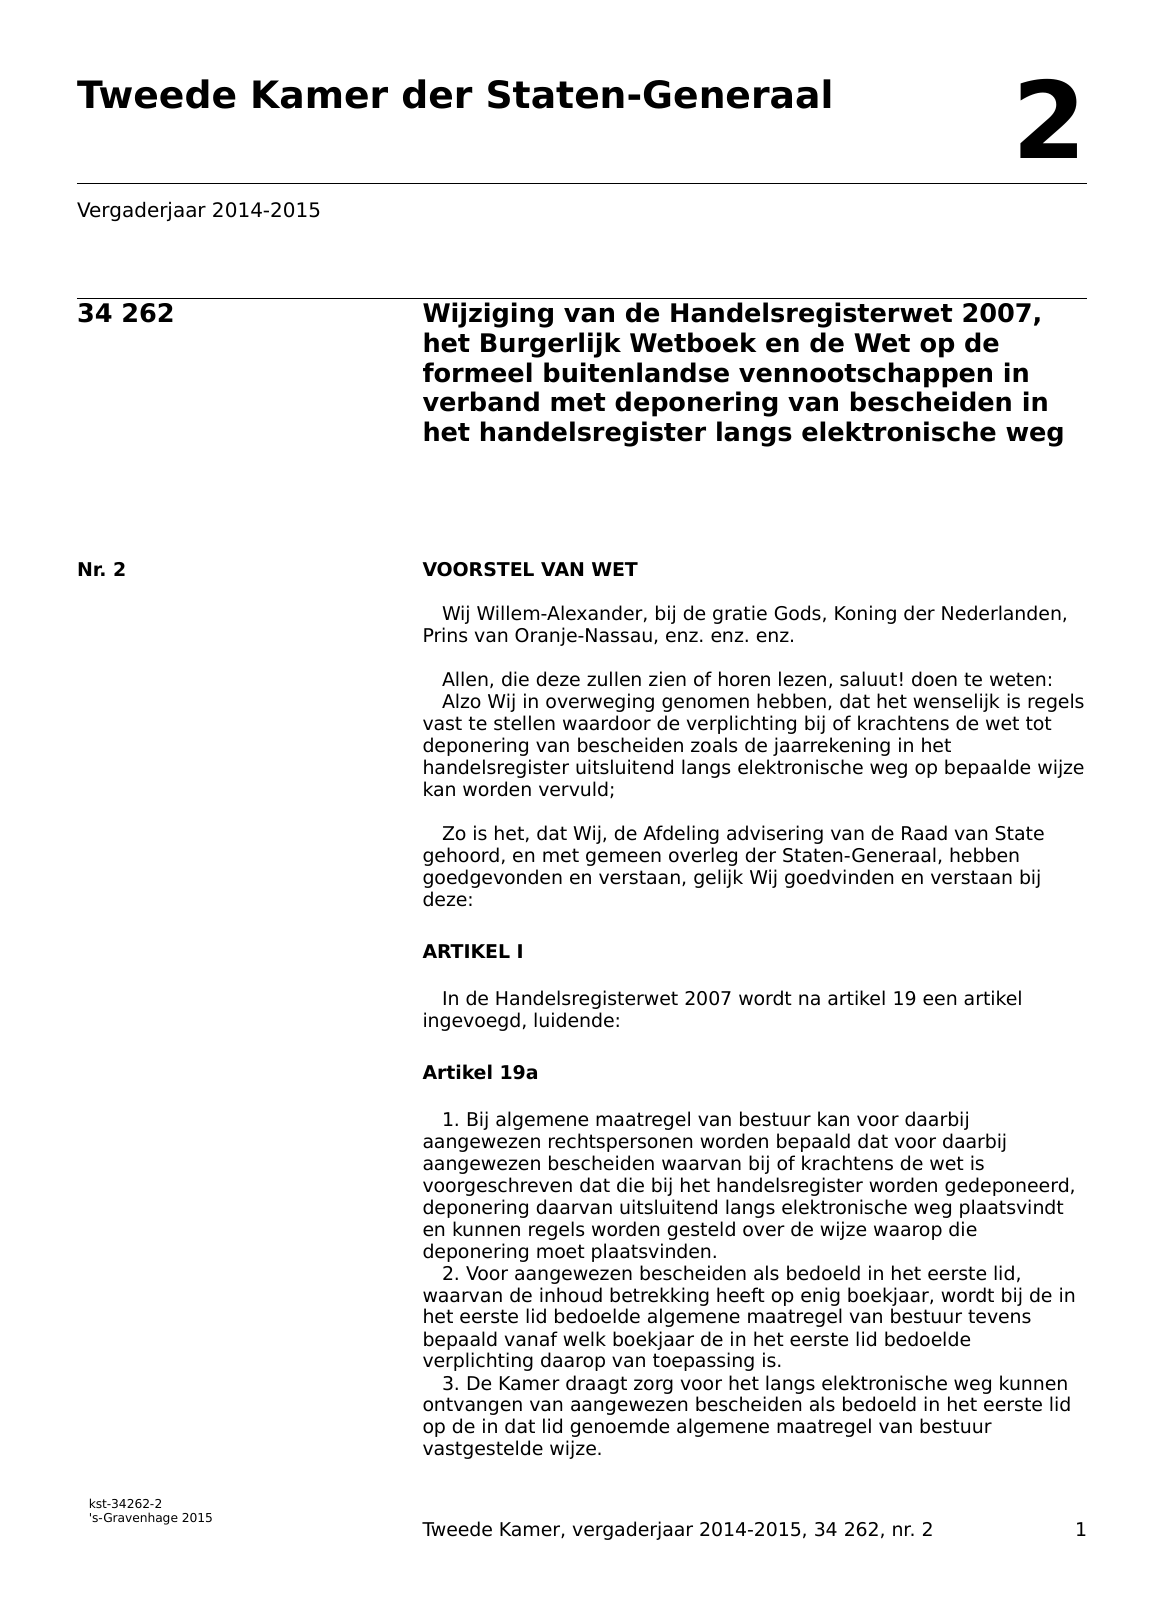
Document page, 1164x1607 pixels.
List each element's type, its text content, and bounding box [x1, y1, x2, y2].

text 3. De Kamer draagt zorg voor het langs elektronische weg kunnen ontvangen van aangewezen bescheiden als bedoeld in het eerste lid op de in dat lid genoemde algemene maatregel van bestuur vastgestelde wijze. [422, 1372, 1087, 1460]
text Wij Willem-Alexander, bij de gratie Gods, Koning der Nederlanden, Prins van Oranje-Nassau, enz. enz. enz. [422, 603, 1087, 647]
table_header 2 [886, 59, 1087, 183]
text 2. Voor aangewezen bescheiden als bedoeld in het eerste lid, waarvan de inhoud betrekking heeft op enig boekjaar, wordt bij de in het eerste lid bedoelde algemene maatregel van bestuur tevens bepaald vanaf welk boekjaar de in het eerste lid bedoelde verplichting daarop van toepassing is. [422, 1262, 1087, 1372]
subtitle Artikel 19a [422, 1062, 1087, 1084]
table_header Tweede Kamer der Staten-Generaal [77, 59, 886, 183]
subtitle ARTIKEL I [422, 941, 1087, 963]
text 1. Bij algemene maatregel van bestuur kan voor daarbij aangewezen rechtspersonen worden bepaald dat voor daarbij aangewezen bescheiden waarvan bij of krachtens de wet is voorgeschreven dat die bij het handelsregister worden gedeponeerd, deponering daarvan uitsluitend langs elektronische weg plaatsvindt en kunnen regels worden gesteld over de wijze waarop die deponering moet plaatsvinden. [422, 1109, 1087, 1262]
text 's-Gravenhage 2015 [88, 1511, 323, 1525]
text kst-34262-2 [88, 1497, 323, 1511]
subtitle 34 262 Wijziging van de Handelsregisterwet 2007, het Burgerlijk Wetboek en de Wet op de formeel buitenlandse vennootschappen in verband met deponering van bescheiden in het handelsregister langs elektronische weg [77, 299, 1087, 447]
text Allen, die deze zullen zien of horen lezen, saluut! doen te weten: [422, 669, 1087, 691]
text Zo is het, dat Wij, de Afdeling advisering van de Raad van State gehoord, en met gemeen overleg der Staten-Generaal, hebben goedgevonden en verstaan, gelijk Wij goedvinden en verstaan bij deze: [422, 823, 1087, 911]
table_cell Vergaderjaar 2014-2015 [77, 184, 1087, 298]
subtitle Nr. 2 VOORSTEL VAN WET [77, 558, 1087, 580]
text Alzo Wij in overweging genomen hebben, dat het wenselijk is regels vast te stellen waardoor de verplichting bij of krachtens de wet tot deponering van bescheiden zoals de jaarrekening in het handelsregister uitsluitend langs elektronische weg op bepaalde wijze kan worden vervuld; [422, 691, 1087, 801]
text In de Handelsregisterwet 2007 wordt na artikel 19 een artikel ingevoegd, luidende: [422, 988, 1087, 1032]
